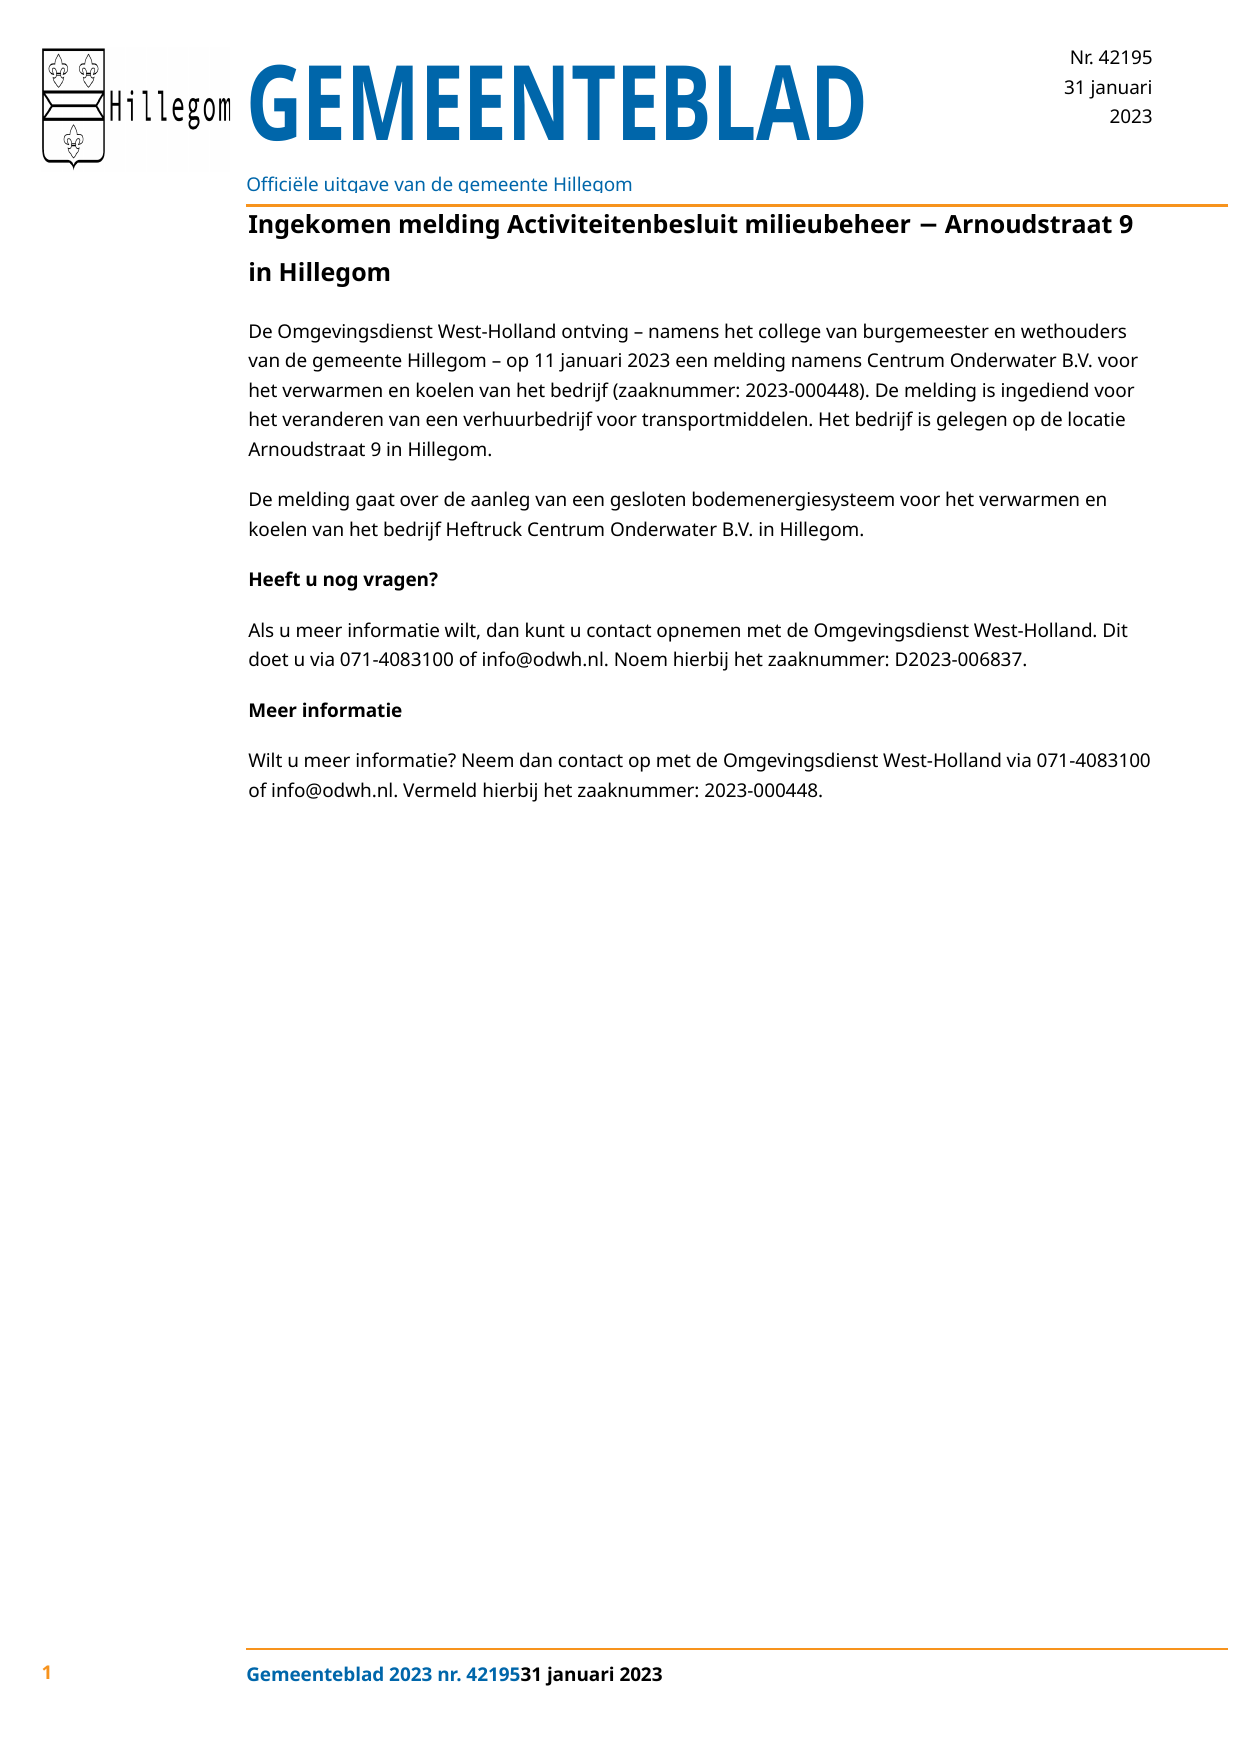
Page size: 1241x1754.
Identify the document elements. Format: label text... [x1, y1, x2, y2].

text Ingekomen melding Activiteitenbesluit milieubeheer − Arnoudstraat 9 in Hillegom [248, 207, 1152, 288]
text Als u meer informatie wilt, dan kunt u contact opnemen met de Omgevingsdienst West-Holland. Dit doet u via 071‑4083100 of info@odwh.nl. Noem hierbij het zaaknummer: D2023-006837. [248, 617, 1152, 672]
text Meer informatie [248, 697, 1152, 723]
text De melding gaat over de aanleg van een gesloten bodemenergiesysteem voor het verwarmen en koelen van het bedrijf Heftruck Centrum Onderwater B.V. in Hillegom. [248, 487, 1152, 542]
text Wilt u meer informatie? Neem dan contact op met de Omgevingsdienst West-Holland via 071‑4083100 of info@odwh.nl. Vermeld hierbij het zaaknummer: 2023-000448. [248, 747, 1152, 803]
text De Omgevingsdienst West-Holland ontving – namens het college van burgemeester en wethouders van de gemeente Hillegom – op 11 januari 2023 een melding namens Centrum Onderwater B.V. voor het verwarmen en koelen van het bedrijf (zaaknummer: 2023-000448). De melding is ingediend voor het veranderen van een verhuurbedrijf voor transportmiddelen. Het bedrijf is gelegen op de locatie Arnoudstraat 9 in Hillegom. [248, 318, 1152, 462]
text Heeft u nog vragen? [248, 567, 1152, 592]
picture [41, 47, 231, 172]
